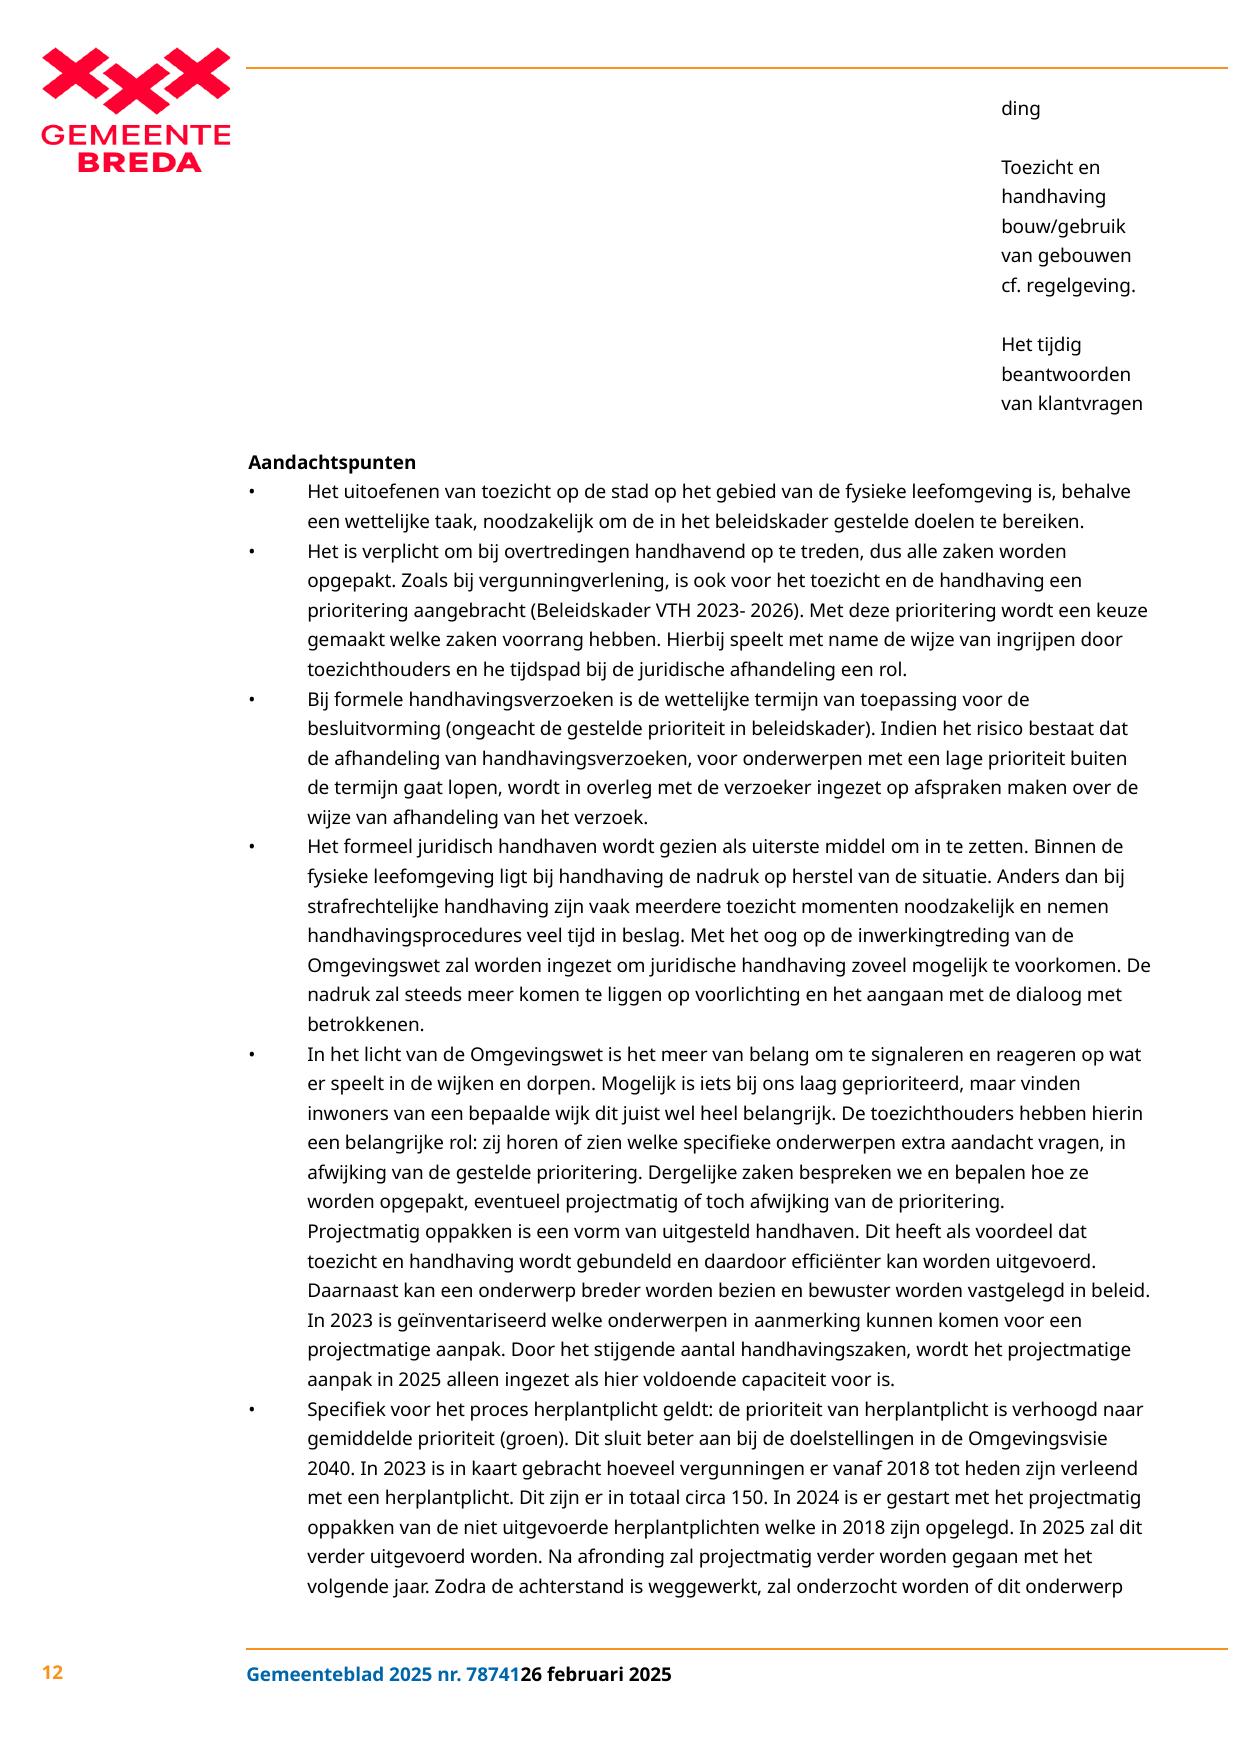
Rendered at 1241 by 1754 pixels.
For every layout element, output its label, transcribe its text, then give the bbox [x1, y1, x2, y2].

text Aandachtspunten [248, 449, 1152, 475]
table_cell [850, 95, 1001, 416]
table_cell ding Toezicht en handhaving bouw/gebruik van gebouwen cf. regelgeving. Het tijdig beantwoorden van klantvragen [1001, 95, 1152, 416]
table_cell [248, 95, 398, 416]
table_cell [549, 95, 700, 416]
list Specifiek voor het proces herplantplicht geldt: de prioriteit van herplantplicht is verhoogd naar gemiddelde prioriteit (groen). Dit sluit beter aan bij de doelstellingen in de Omgevingsvisie 2040. In 2023 is in kaart gebracht hoeveel vergunningen er vanaf 2018 tot heden zijn verleend met een herplantplicht. Dit zijn er in totaal circa 150. In 2024 is er gestart met het projectmatig oppakken van de niet uitgevoerde herplantplichten welke in 2018 zijn opgelegd. In 2025 zal dit verder uitgevoerd worden. Na afronding zal projectmatig verder worden gegaan met het volgende jaar. Zodra de achterstand is weggewerkt, zal onderzocht worden of dit onderwerp [248, 1396, 1152, 1599]
table_cell [700, 95, 850, 416]
picture [41, 47, 231, 172]
list Het uitoefenen van toezicht op de stad op het gebied van de fysieke leefomgeving is, behalve een wettelijke taak, noodzakelijk om de in het beleidskader gestelde doelen te bereiken. [248, 479, 1152, 534]
table_cell [399, 95, 549, 416]
list Projectmatig oppakken is een vorm van uitgesteld handhaven. Dit heeft als voordeel dat toezicht en handhaving wordt gebundeld en daardoor efficiënter kan worden uitgevoerd. Daarnaast kan een onderwerp breder worden bezien en bewuster worden vastgelegd in beleid. In 2023 is geïnventariseerd welke onderwerpen in aanmerking kunnen komen voor een projectmatige aanpak. Door het stijgende aantal handhavingszaken, wordt het projectmatige aanpak in 2025 alleen ingezet als hier voldoende capaciteit voor is. [248, 1218, 1152, 1392]
list In het licht van de Omgevingswet is het meer van belang om te signaleren en reageren op wat er speelt in de wijken en dorpen. Mogelijk is iets bij ons laag geprioriteerd, maar vinden inwoners van een bepaalde wijk dit juist wel heel belangrijk. De toezichthouders hebben hierin een belangrijke rol: zij horen of zien welke specifieke onderwerpen extra aandacht vragen, in afwijking van de gestelde prioritering. Dergelijke zaken bespreken we en bepalen hoe ze worden opgepakt, eventueel projectmatig of toch afwijking van de prioritering. [248, 1041, 1152, 1214]
list Het is verplicht om bij overtredingen handhavend op te treden, dus alle zaken worden opgepakt. Zoals bij vergunningverlening, is ook voor het toezicht en de handhaving een prioritering aangebracht (Beleidskader VTH 2023- 2026). Met deze prioritering wordt een keuze gemaakt welke zaken voorrang hebben. Hierbij speelt met name de wijze van ingrijpen door toezichthouders en he tijdspad bij de juridische afhandeling een rol. [248, 538, 1152, 682]
list Bij formele handhavingsverzoeken is de wettelijke termijn van toepassing voor de besluitvorming (ongeacht de gestelde prioriteit in beleidskader). Indien het risico bestaat dat de afhandeling van handhavingsverzoeken, voor onderwerpen met een lage prioriteit buiten de termijn gaat lopen, wordt in overleg met de verzoeker ingezet op afspraken maken over de wijze van afhandeling van het verzoek. [248, 686, 1152, 830]
list Het formeel juridisch handhaven wordt gezien als uiterste middel om in te zetten. Binnen de fysieke leefomgeving ligt bij handhaving de nadruk op herstel van de situatie. Anders dan bij strafrechtelijke handhaving zijn vaak meerdere toezicht momenten noodzakelijk en nemen handhavingsprocedures veel tijd in beslag. Met het oog op de inwerkingtreding van de Omgevingswet zal worden ingezet om juridische handhaving zoveel mogelijk te voorkomen. De nadruk zal steeds meer komen te liggen op voorlichting en het aangaan met de dialoog met betrokkenen. [248, 834, 1152, 1037]
